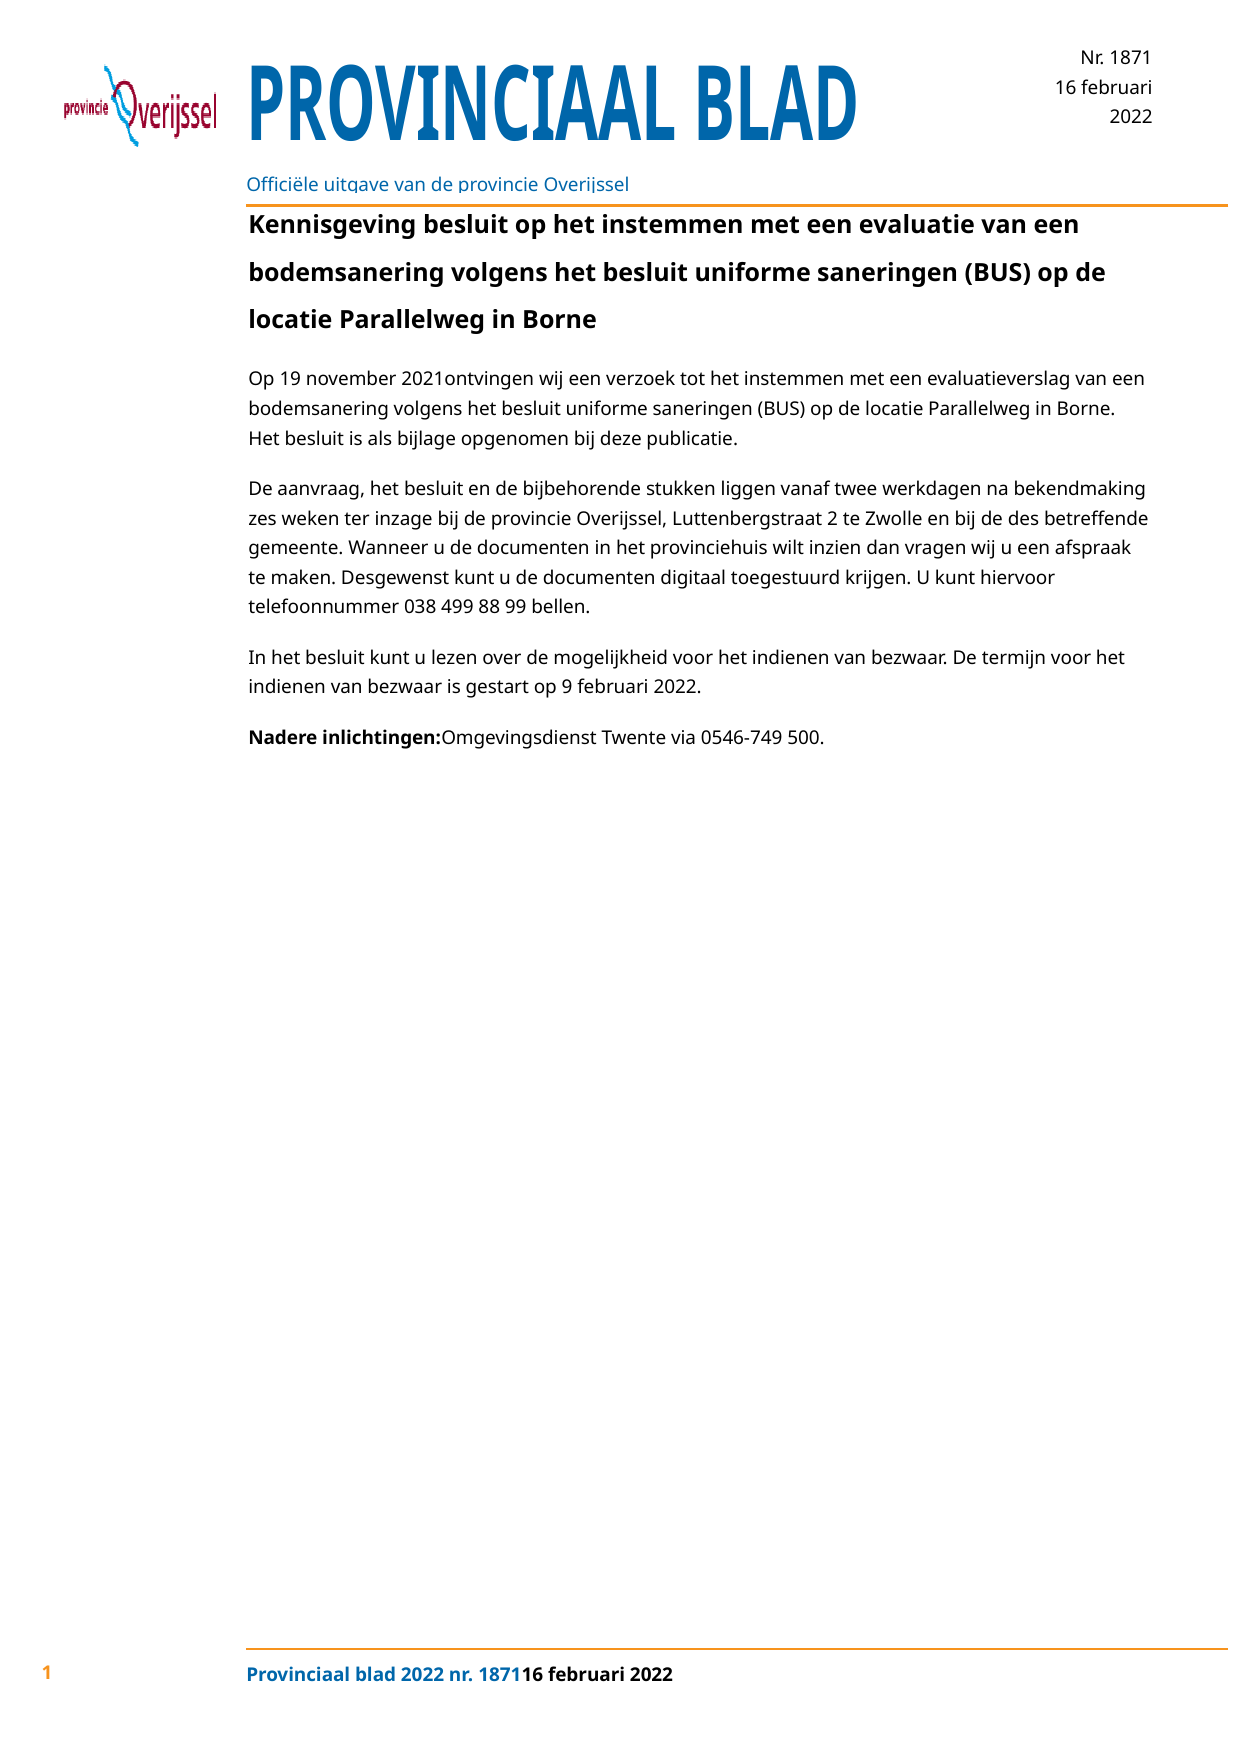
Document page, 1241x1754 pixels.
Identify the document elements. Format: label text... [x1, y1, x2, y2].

text Op 19 november 2021ontvingen wij een verzoek tot het instemmen met een evaluatieverslag van een bodemsanering volgens het besluit uniforme saneringen (BUS) op de locatie Parallelweg in Borne. Het besluit is als bijlage opgenomen bij deze publicatie. [248, 366, 1152, 450]
text De aanvraag, het besluit en de bijbehorende stukken liggen vanaf twee werkdagen na bekendmaking zes weken ter inzage bij de provincie Overijssel, Luttenbergstraat 2 te Zwolle en bij de des betreffende gemeente. Wanneer u de documenten in het provinciehuis wilt inzien dan vragen wij u een afspraak te maken. Desgewenst kunt u de documenten digitaal toegestuurd krijgen. U kunt hiervoor telefoonnummer 038 499 88 99 bellen. [248, 475, 1152, 619]
picture [41, 47, 231, 172]
text In het besluit kunt u lezen over de mogelijkheid voor het indienen van bezwaar. De termijn voor het indienen van bezwaar is gestart op 9 februari 2022. [248, 644, 1152, 699]
text Kennisgeving besluit op het instemmen met een evaluatie van een bodemsanering volgens het besluit uniforme saneringen (BUS) op de locatie Parallelweg in Borne [248, 207, 1152, 336]
text Nadere inlichtingen:Omgevingsdienst Twente via 0546-749 500. [248, 724, 1152, 749]
